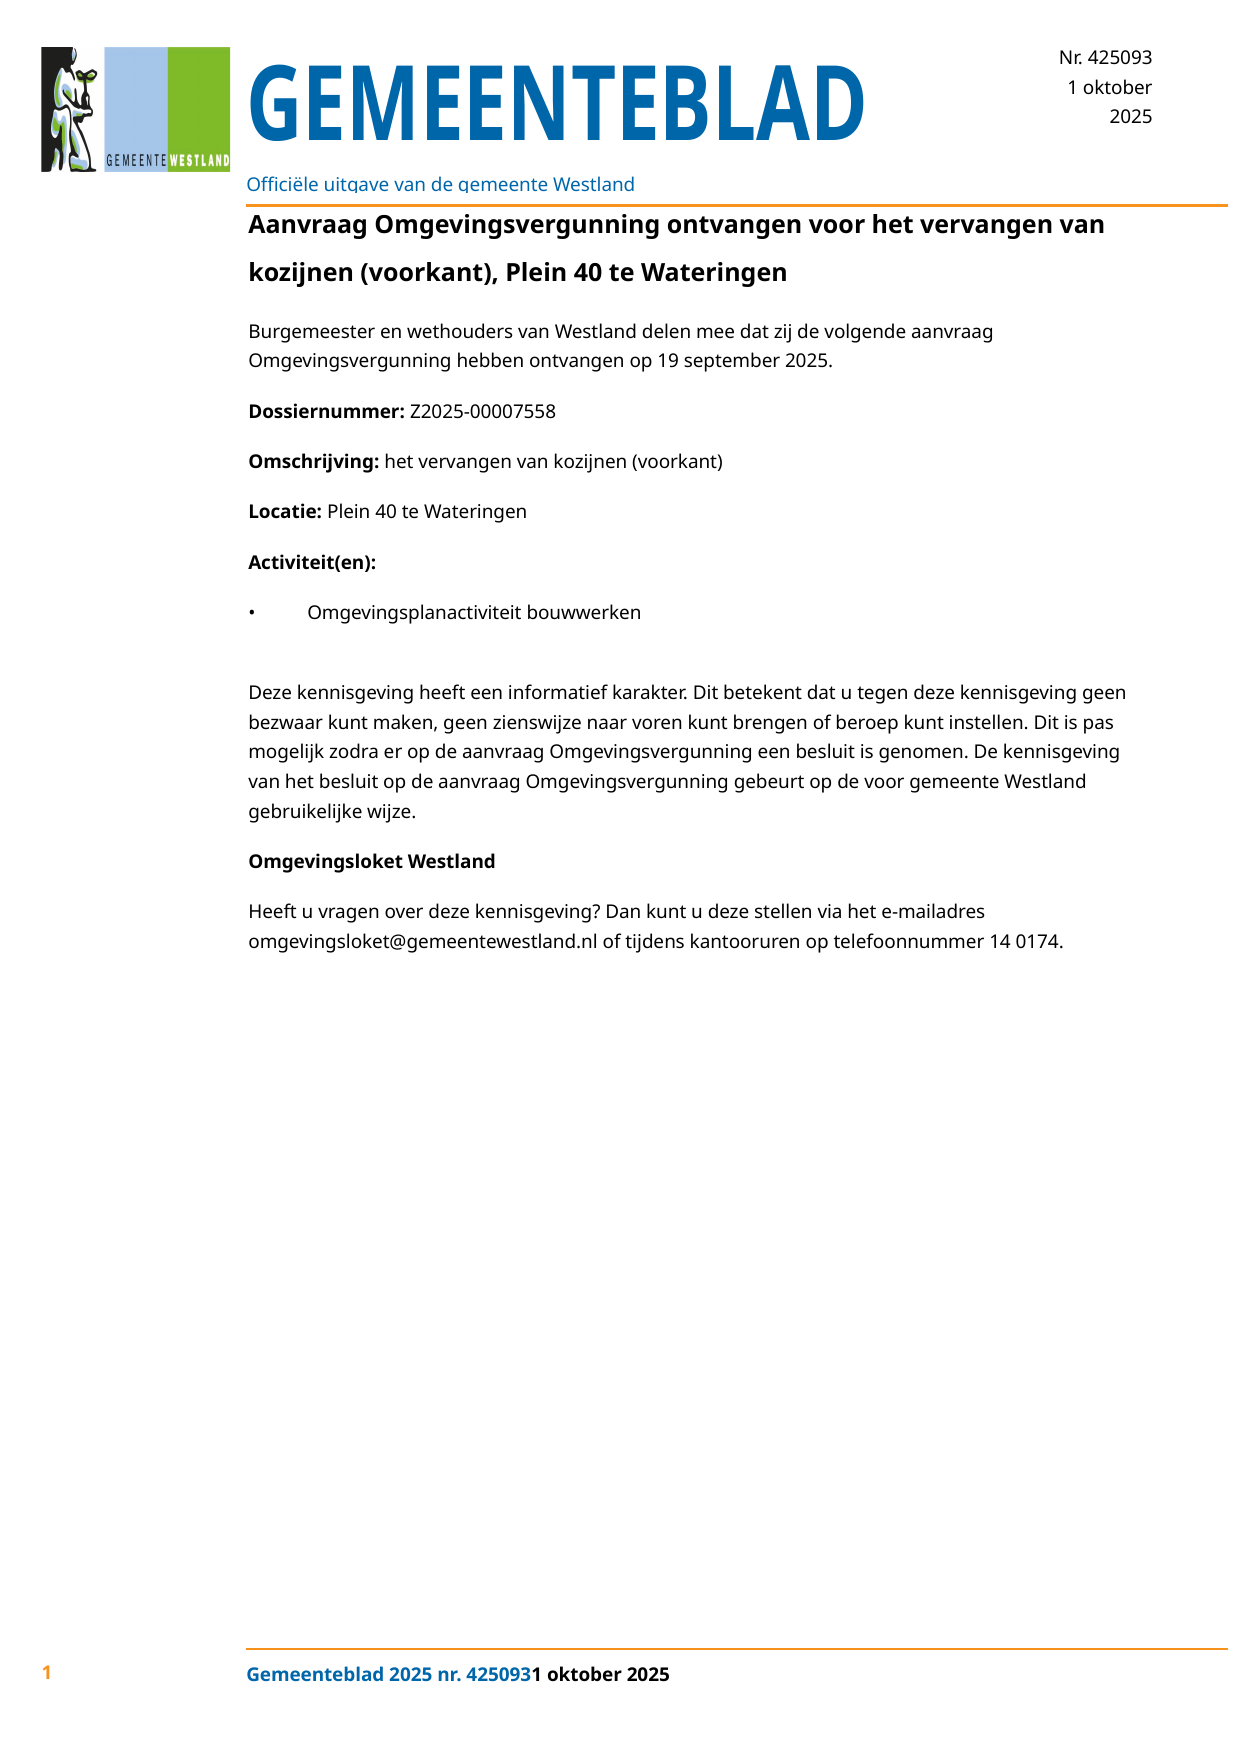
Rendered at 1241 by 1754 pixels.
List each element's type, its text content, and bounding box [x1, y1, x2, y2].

text Deze kennisgeving heeft een informatief karakter. Dit betekent dat u tegen deze kennisgeving geen bezwaar kunt maken, geen zienswijze naar voren kunt brengen of beroep kunt instellen. Dit is pas mogelijk zodra er op de aanvraag Omgevingsvergunning een besluit is genomen. De kennisgeving van het besluit op de aanvraag Omgevingsvergunning gebeurt op de voor gemeente Westland gebruikelijke wijze. [248, 679, 1152, 824]
text Activiteit(en): [248, 549, 1152, 575]
list Omgevingsplanactiviteit bouwwerken [248, 599, 1152, 625]
text Heeft u vragen over deze kennisgeving? Dan kunt u deze stellen via het e-mailadres omgevingsloket@gemeentewestland.nl of tijdens kantooruren op telefoonnummer 14 0174. [248, 899, 1152, 954]
picture [41, 47, 231, 172]
text Burgemeester en wethouders van Westland delen mee dat zij de volgende aanvraag Omgevingsvergunning hebben ontvangen op 19 september 2025. [248, 318, 1152, 373]
text Locatie: Plein 40 te Wateringen [248, 499, 1152, 524]
text Omschrijving: het vervangen van kozijnen (voorkant) [248, 448, 1152, 474]
text Omgevingsloket Westland [248, 848, 1152, 874]
text Aanvraag Omgevingsvergunning ontvangen voor het vervangen van kozijnen (voorkant), Plein 40 te Wateringen [248, 207, 1152, 288]
text Dossiernummer: Z2025-00007558 [248, 398, 1152, 424]
